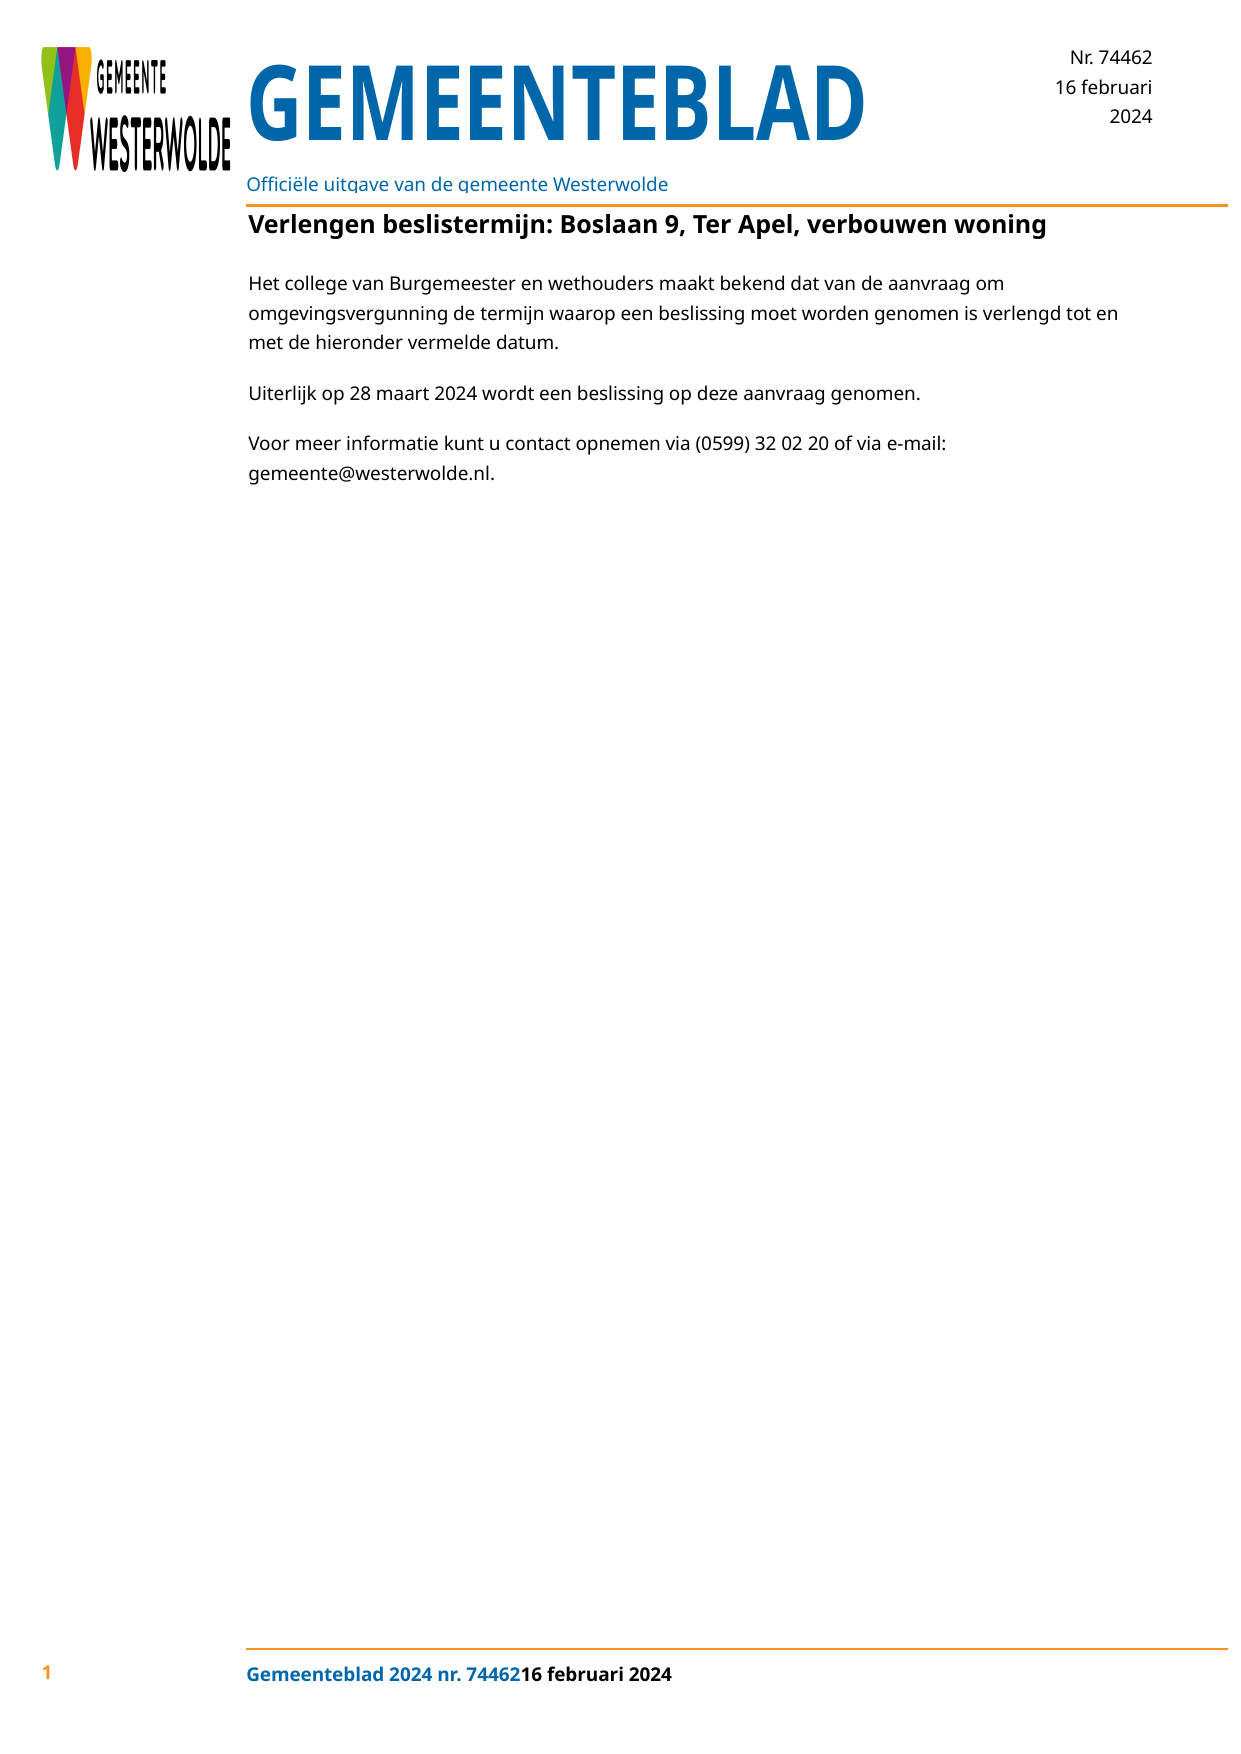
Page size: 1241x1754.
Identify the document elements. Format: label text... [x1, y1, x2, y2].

text Voor meer informatie kunt u contact opnemen via (0599) 32 02 20 of via e-mail: gemeente@westerwolde.nl. [248, 430, 1152, 486]
text Verlengen beslistermijn: Boslaan 9, Ter Apel, verbouwen woning [248, 207, 1152, 241]
text Uiterlijk op 28 maart 2024 wordt een beslissing op deze aanvraag genomen. [248, 380, 1152, 406]
picture [41, 47, 231, 172]
text Het college van Burgemeester en wethouders maakt bekend dat van de aanvraag om omgevingsvergunning de termijn waarop een beslissing moet worden genomen is verlengd tot en met de hieronder vermelde datum. [248, 270, 1152, 355]
